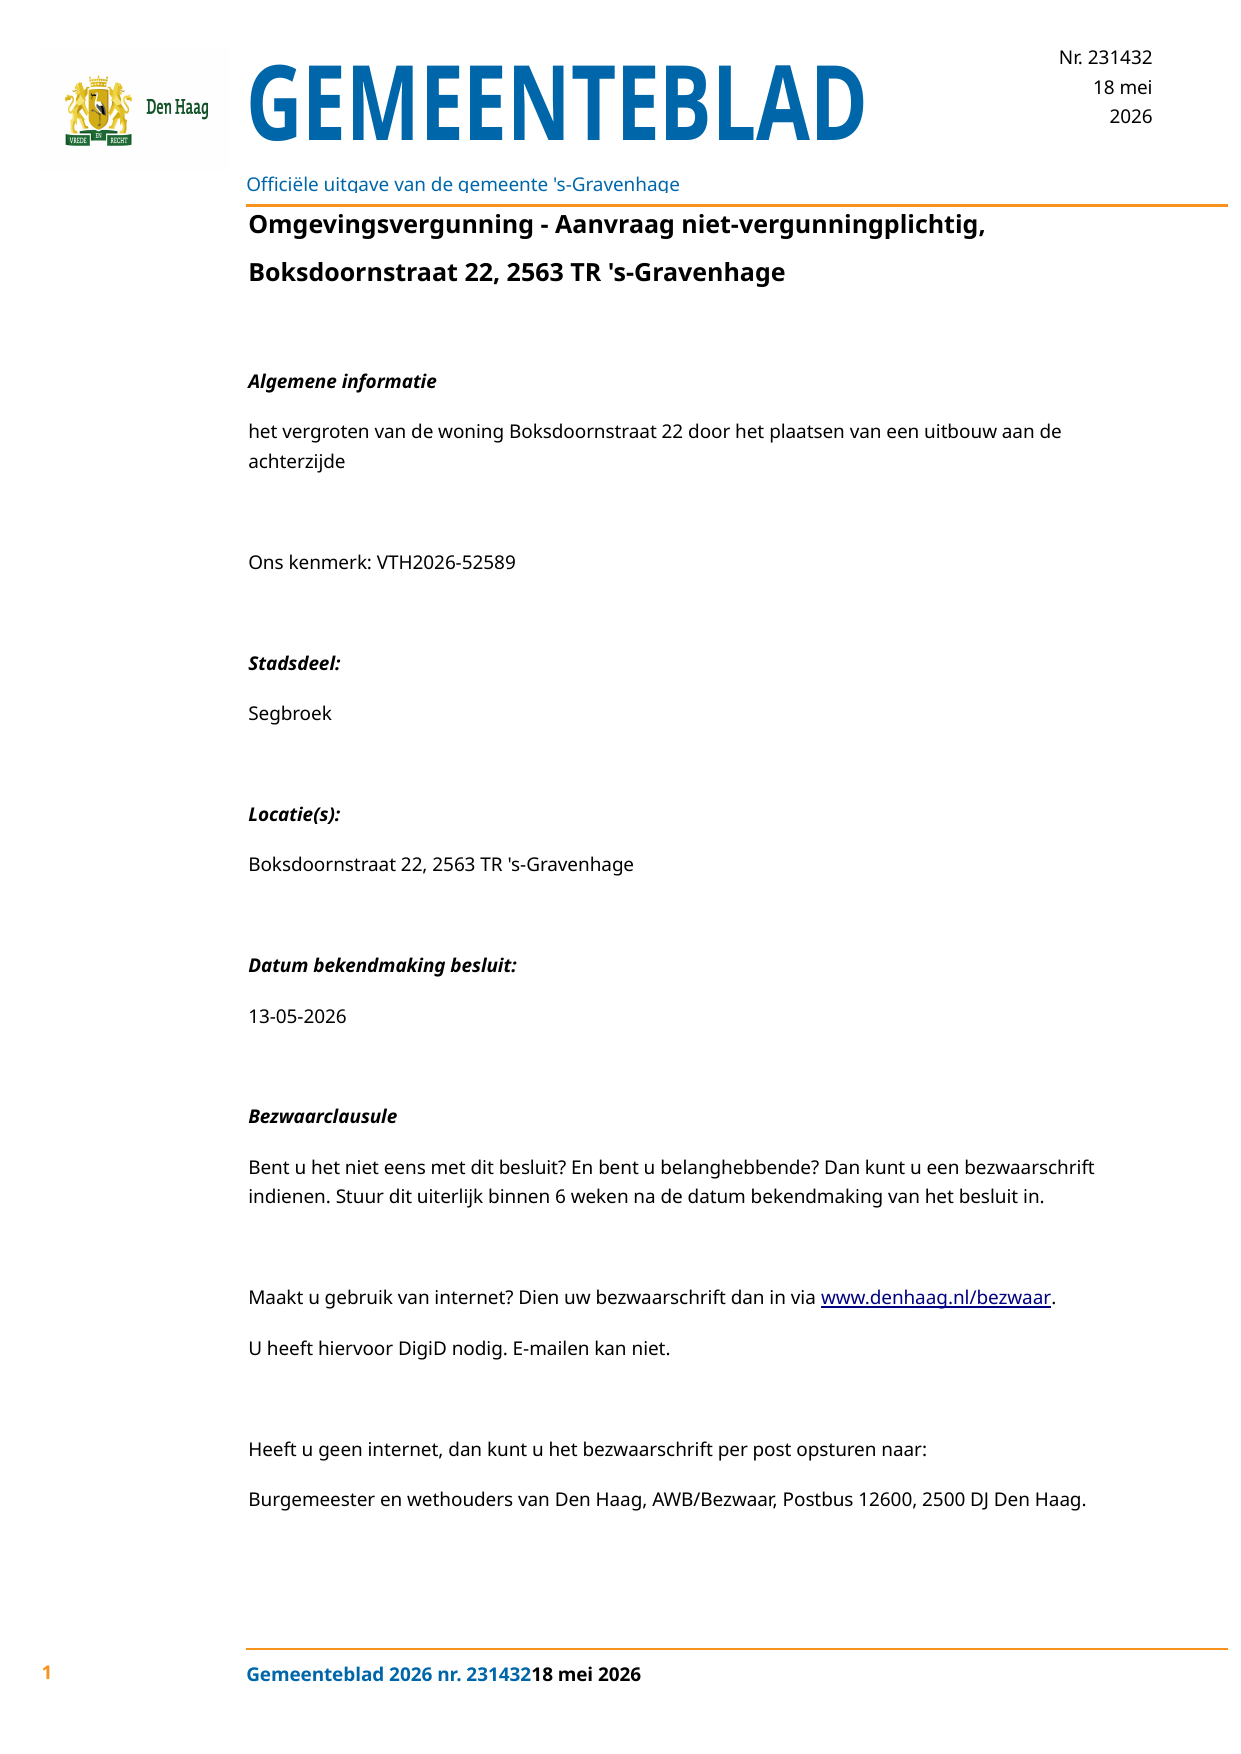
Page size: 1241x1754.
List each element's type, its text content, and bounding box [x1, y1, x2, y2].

text Datum bekendmaking besluit: [248, 952, 1152, 978]
text het vergroten van de woning Boksdoornstraat 22 door het plaatsen van een uitbouw aan de achterzijde [248, 419, 1152, 474]
picture [41, 47, 231, 172]
text 13-05-2026 [248, 1003, 1152, 1029]
text Locatie(s): [248, 801, 1152, 827]
text Boksdoornstraat 22, 2563 TR 's-Gravenhage [248, 852, 1152, 877]
text Bent u het niet eens met dit besluit? En bent u belanghebbende? Dan kunt u een bezwaarschrift indienen. Stuur dit uiterlijk binnen 6 weken na de datum bekendmaking van het besluit in. [248, 1154, 1152, 1209]
text Omgevingsvergunning - Aanvraag niet-vergunningplichtig, Boksdoornstraat 22, 2563 TR 's-Gravenhage [248, 207, 1152, 288]
text Bezwaarclausule [248, 1104, 1152, 1129]
text Burgemeester en wethouders van Den Haag, AWB/Bezwaar, Postbus 12600, 2500 DJ Den Haag. [248, 1486, 1152, 1512]
text Algemene informatie [248, 368, 1152, 394]
text Heeft u geen internet, dan kunt u het bezwaarschrift per post opsturen naar: [248, 1436, 1152, 1462]
text U heeft hiervoor DigiD nodig. E-mailen kan niet. [248, 1335, 1152, 1361]
text Ons kenmerk: VTH2026-52589 [248, 549, 1152, 575]
text Segbroek [248, 700, 1152, 726]
text Maakt u gebruik van internet? Dien uw bezwaarschrift dan in via www.denhaag.nl/bezwaar. [248, 1284, 1152, 1310]
text Stadsdeel: [248, 650, 1152, 676]
